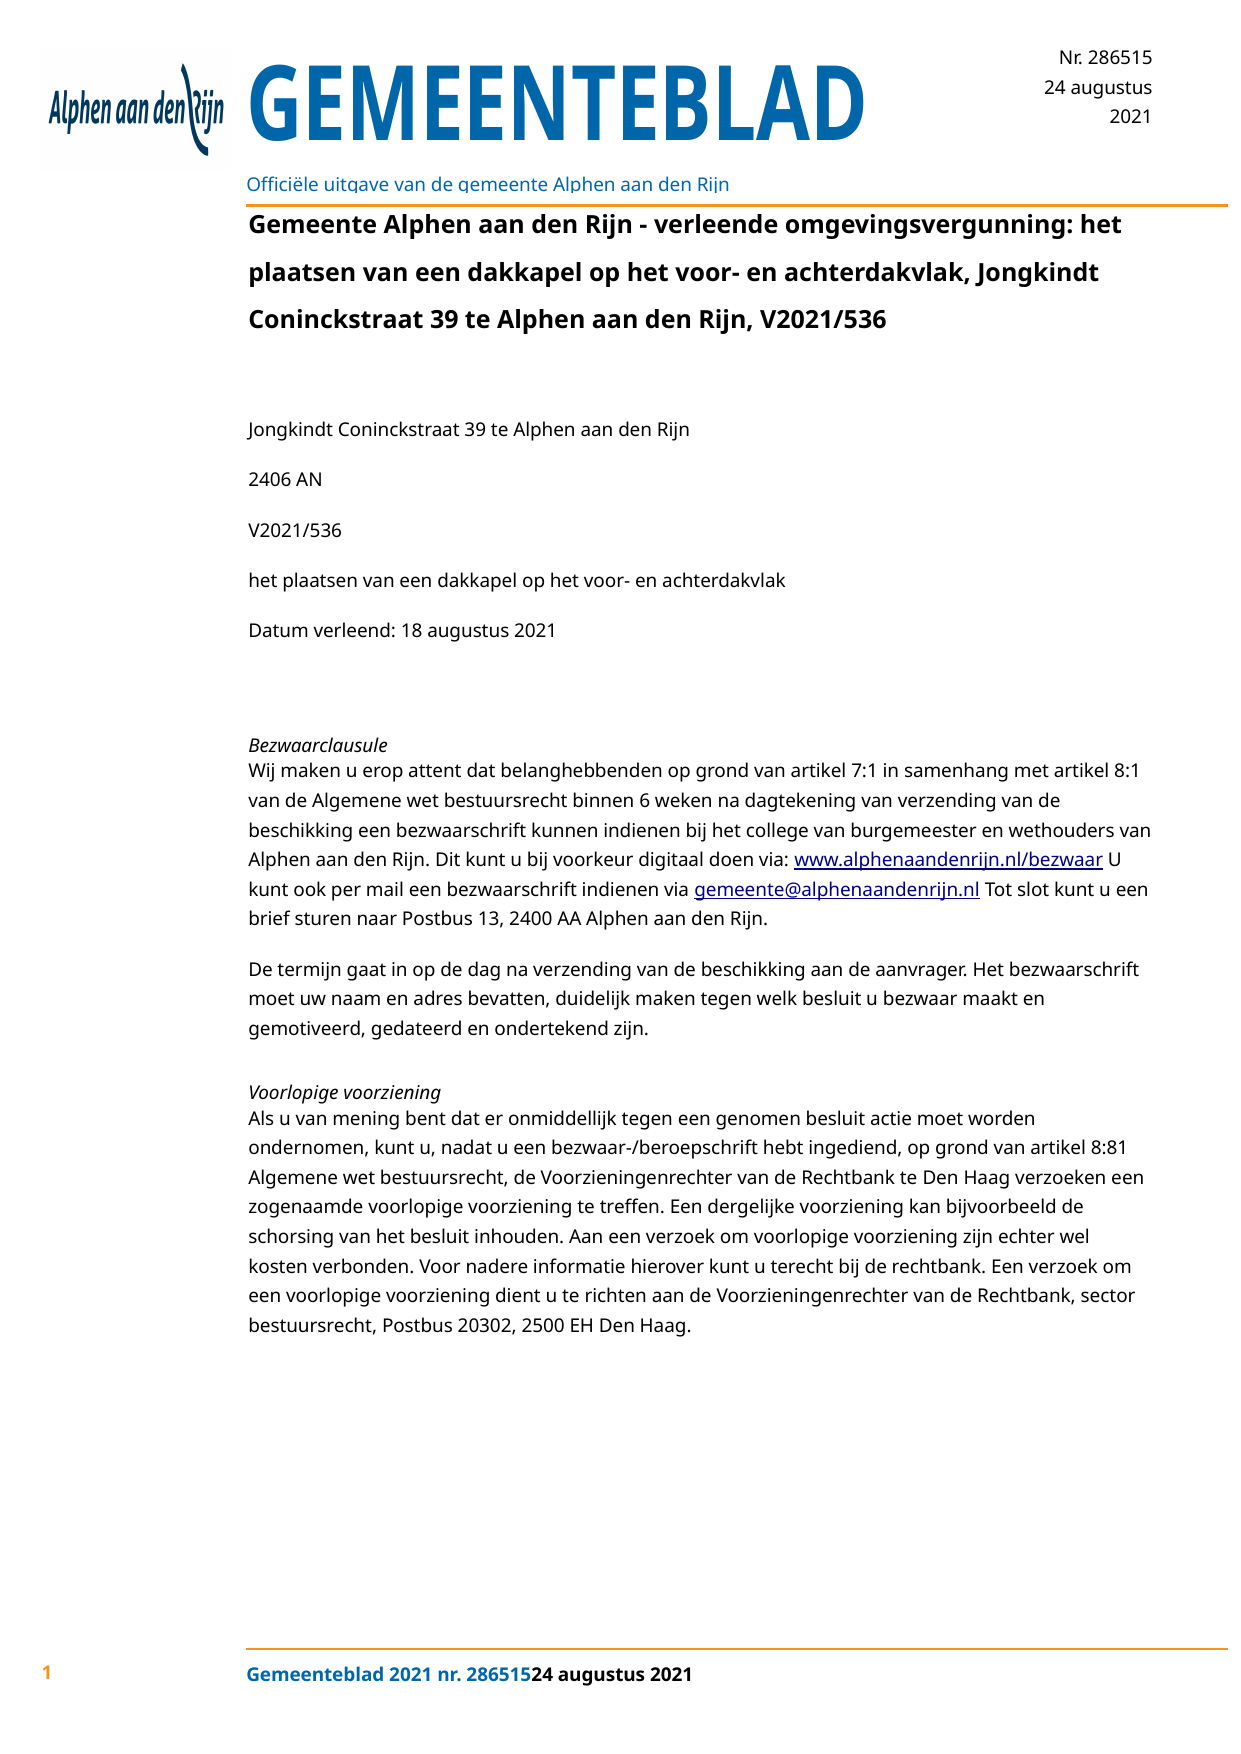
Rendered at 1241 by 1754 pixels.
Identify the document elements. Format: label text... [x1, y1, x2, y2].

text Als u van mening bent dat er onmiddellijk tegen een genomen besluit actie moet worden ondernomen, kunt u, nadat u een bezwaar-/beroepschrift hebt ingediend, op grond van artikel 8:81 Algemene wet bestuursrecht, de Voorzieningenrechter van de Rechtbank te Den Haag verzoeken een zogenaamde voorlopige voorziening te treffen. Een dergelijke voorziening kan bijvoorbeeld de schorsing van het besluit inhouden. Aan een verzoek om voorlopige voorziening zijn echter wel kosten verbonden. Voor nadere informatie hierover kunt u terecht bij de rechtbank. Een verzoek om een voorlopige voorziening dient u te richten aan de Voorzieningenrechter van de Rechtbank, sector bestuursrecht, Postbus 20302, 2500 EH Den Haag. [248, 1105, 1152, 1338]
text V2021/536 [248, 517, 1152, 542]
text Wij maken u erop attent dat belanghebbenden op grond van artikel 7:1 in samenhang met artikel 8:1 van de Algemene wet bestuursrecht binnen 6 weken na dagtekening van verzending van de beschikking een bezwaarschrift kunnen indienen bij het college van burgemeester en wethouders van Alphen aan den Rijn. Dit kunt u bij voorkeur digitaal doen via: www.alphenaandenrijn.nl/bezwaar U kunt ook per mail een bezwaarschrift indienen via gemeente@alphenaandenrijn.nl Tot slot kunt u een brief sturen naar Postbus 13, 2400 AA Alphen aan den Rijn. [248, 758, 1152, 931]
picture [41, 47, 231, 172]
text het plaatsen van een dakkapel op het voor- en achterdakvlak [248, 567, 1152, 593]
text Bezwaarclausule [248, 732, 1152, 758]
text De termijn gaat in op de dag na verzending van de beschikking aan de aanvrager. Het bezwaarschrift moet uw naam en adres bevatten, duidelijk maken tegen welk besluit u bezwaar maakt en gemotiveerd, gedateerd en ondertekend zijn. [248, 956, 1152, 1041]
text Voorlopige voorziening [248, 1079, 1152, 1105]
text Datum verleend: 18 augustus 2021 [248, 618, 1152, 643]
text Gemeente Alphen aan den Rijn - verleende omgevingsvergunning: het plaatsen van een dakkapel op het voor- en achterdakvlak, Jongkindt Coninckstraat 39 te Alphen aan den Rijn, V2021/536 [248, 207, 1152, 336]
text 2406 AN [248, 466, 1152, 492]
text Jongkindt Coninckstraat 39 te Alphen aan den Rijn [248, 416, 1152, 442]
